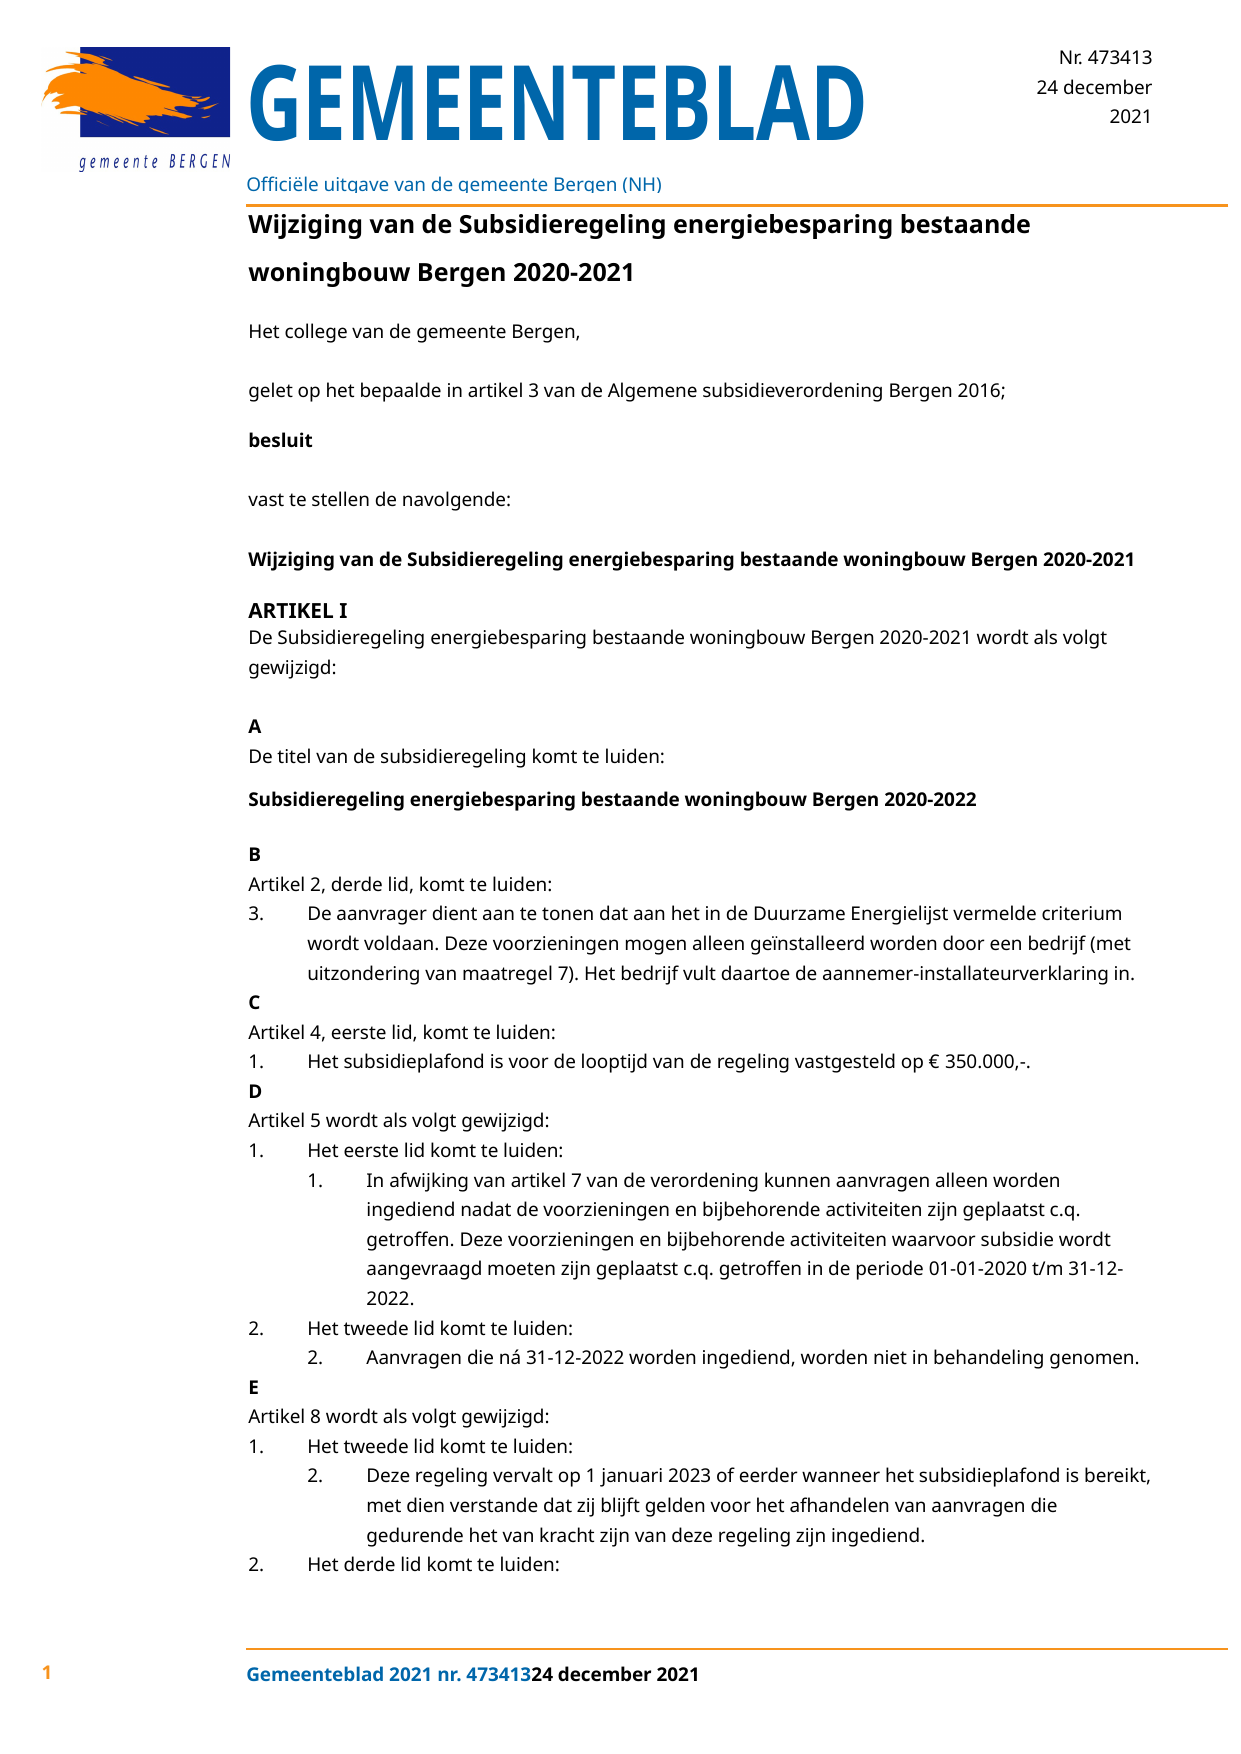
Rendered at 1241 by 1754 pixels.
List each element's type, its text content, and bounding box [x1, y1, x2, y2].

text C [248, 989, 1152, 1015]
picture [41, 47, 231, 172]
text Het college van de gemeente Bergen, [248, 318, 1152, 344]
text B [248, 841, 1152, 867]
list Deze regeling vervalt op 1 januari 2023 of eerder wanneer het subsidieplafond is bereikt, met dien verstande dat zij blijft gelden voor het afhandelen van aanvragen die gedurende het van kracht zijn van deze regeling zijn ingediend. [307, 1463, 1152, 1547]
text D [248, 1078, 1152, 1104]
text ARTIKEL I [248, 596, 1152, 624]
list De aanvrager dient aan te tonen dat aan het in de Duurzame Energielijst vermelde criterium wordt voldaan. Deze voorzieningen mogen alleen geïnstalleerd worden door een bedrijf (met uitzondering van maatregel 7). Het bedrijf vult daartoe de aannemer-installateurverklaring in. [248, 901, 1152, 985]
list Het derde lid komt te luiden: [248, 1551, 1152, 1577]
text Artikel 2, derde lid, komt te luiden: [248, 871, 1152, 897]
text Subsidieregeling energiebesparing bestaande woningbouw Bergen 2020-2022 [248, 786, 1152, 812]
text E [248, 1374, 1152, 1399]
list In afwijking van artikel 7 van de verordening kunnen aanvragen alleen worden ingediend nadat de voorzieningen en bijbehorende activiteiten zijn geplaatst c.q. getroffen. Deze voorzieningen en bijbehorende activiteiten waarvoor subsidie wordt aangevraagd moeten zijn geplaatst c.q. getroffen in de periode 01-01-2020 t/m 31-12-2022. [307, 1167, 1152, 1311]
text gelet op het bepaalde in artikel 3 van de Algemene subsidieverordening Bergen 2016; [248, 377, 1152, 403]
text De titel van de subsidieregeling komt te luiden: [248, 743, 1152, 769]
text Wijziging van de Subsidieregeling energiebesparing bestaande woningbouw Bergen 2020-2021 [248, 546, 1152, 571]
text Artikel 4, eerste lid, komt te luiden: [248, 1019, 1152, 1044]
text De Subsidieregeling energiebesparing bestaande woningbouw Bergen 2020-2021 wordt als volgt gewijzigd: [248, 624, 1152, 680]
list Het subsidieplafond is voor de looptijd van de regeling vastgesteld op € 350.000,-. [248, 1048, 1152, 1074]
text Artikel 5 wordt als volgt gewijzigd: [248, 1108, 1152, 1133]
text vast te stellen de navolgende: [248, 487, 1152, 512]
text Wijziging van de Subsidieregeling energiebesparing bestaande woningbouw Bergen 2020-2021 [248, 207, 1152, 288]
list Het tweede lid komt te luiden: [248, 1433, 1152, 1459]
text besluit [248, 427, 1152, 453]
text A [248, 713, 1152, 739]
text Artikel 8 wordt als volgt gewijzigd: [248, 1403, 1152, 1429]
list Aanvragen die ná 31-12-2022 worden ingediend, worden niet in behandeling genomen. [307, 1344, 1152, 1370]
list Het tweede lid komt te luiden: [248, 1315, 1152, 1340]
list Het eerste lid komt te luiden: [248, 1137, 1152, 1163]
